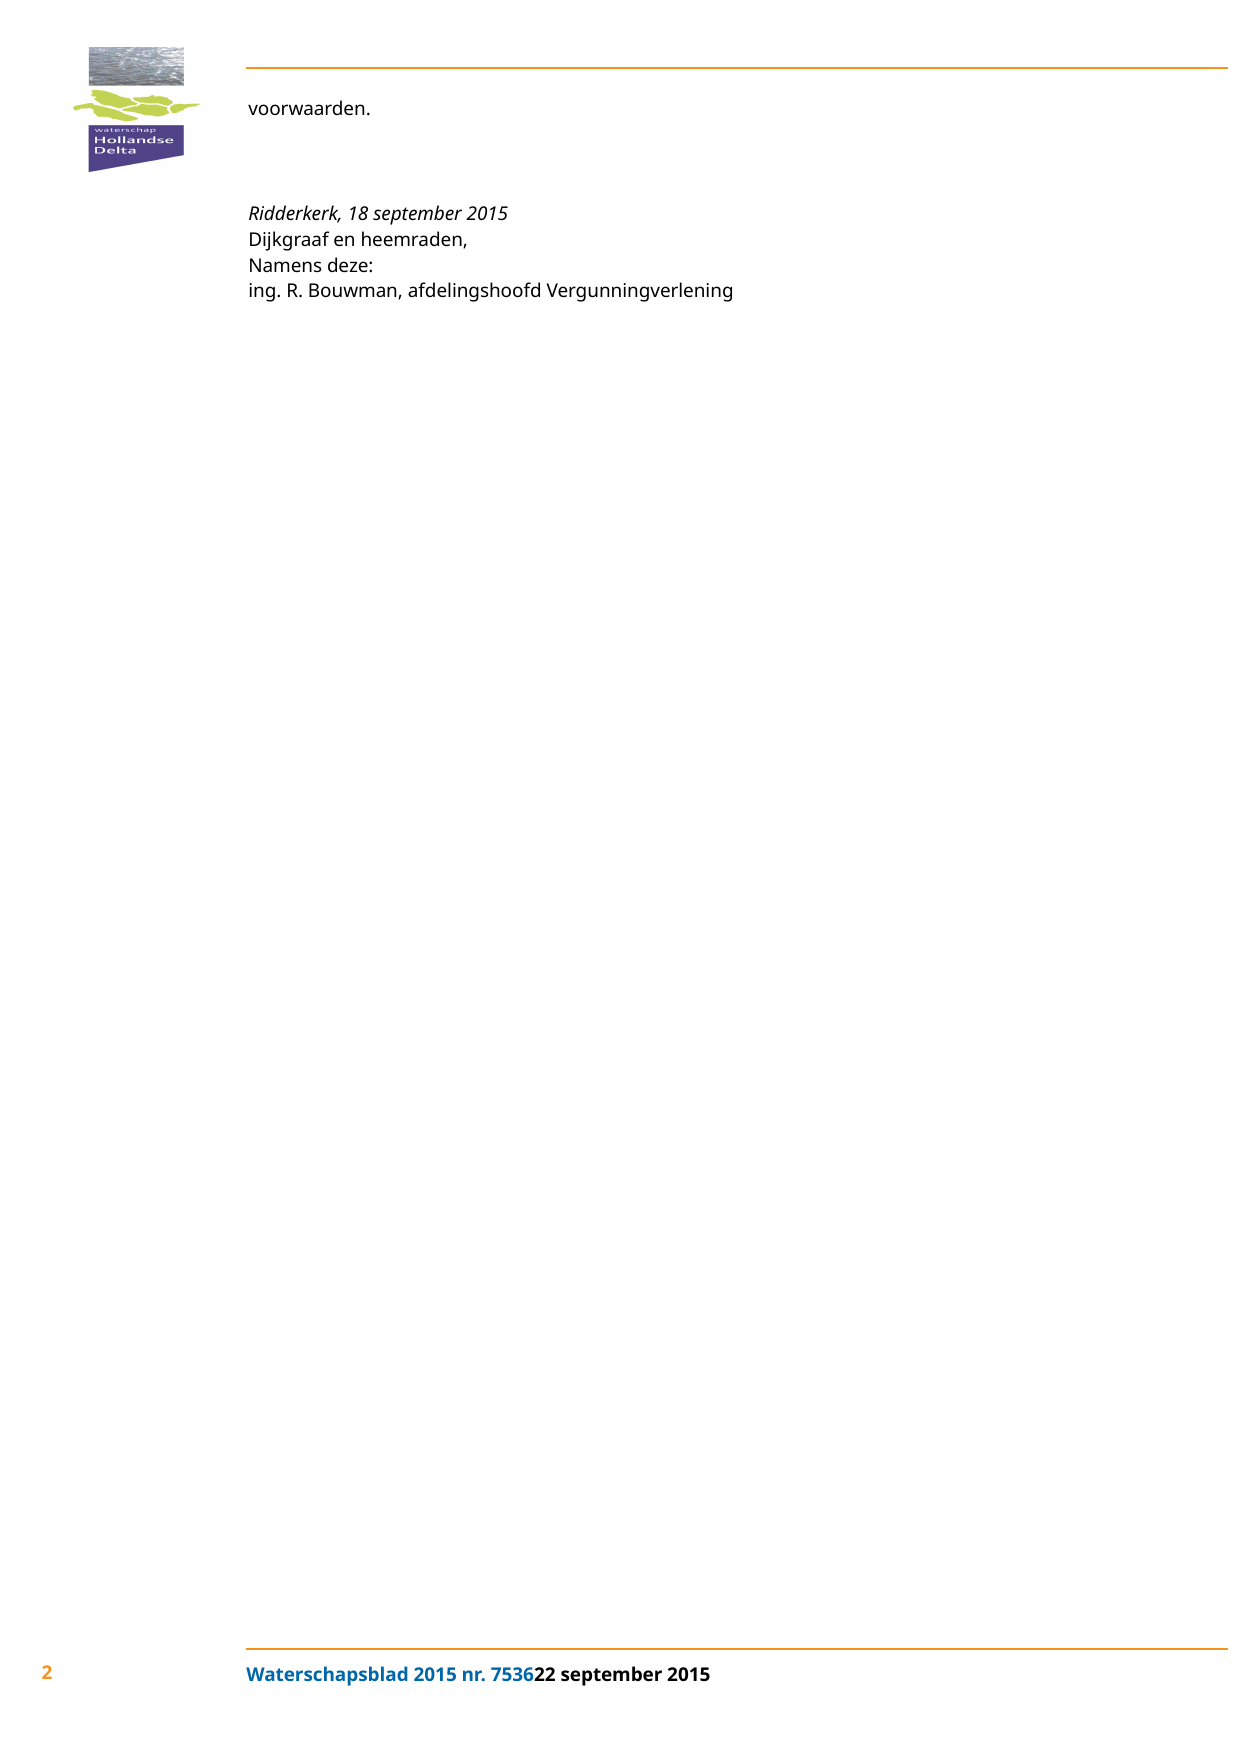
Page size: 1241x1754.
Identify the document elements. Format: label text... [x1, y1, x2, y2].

text Dijkgraaf en heemraden, [248, 226, 1152, 252]
picture [41, 47, 231, 172]
text ing. R. Bouwman, afdelingshoofd Vergunningverlening [248, 278, 1152, 303]
text Namens deze: [248, 252, 1152, 278]
text Ridderkerk, 18 september 2015 [248, 201, 1152, 226]
text voorwaarden. [248, 95, 1152, 121]
